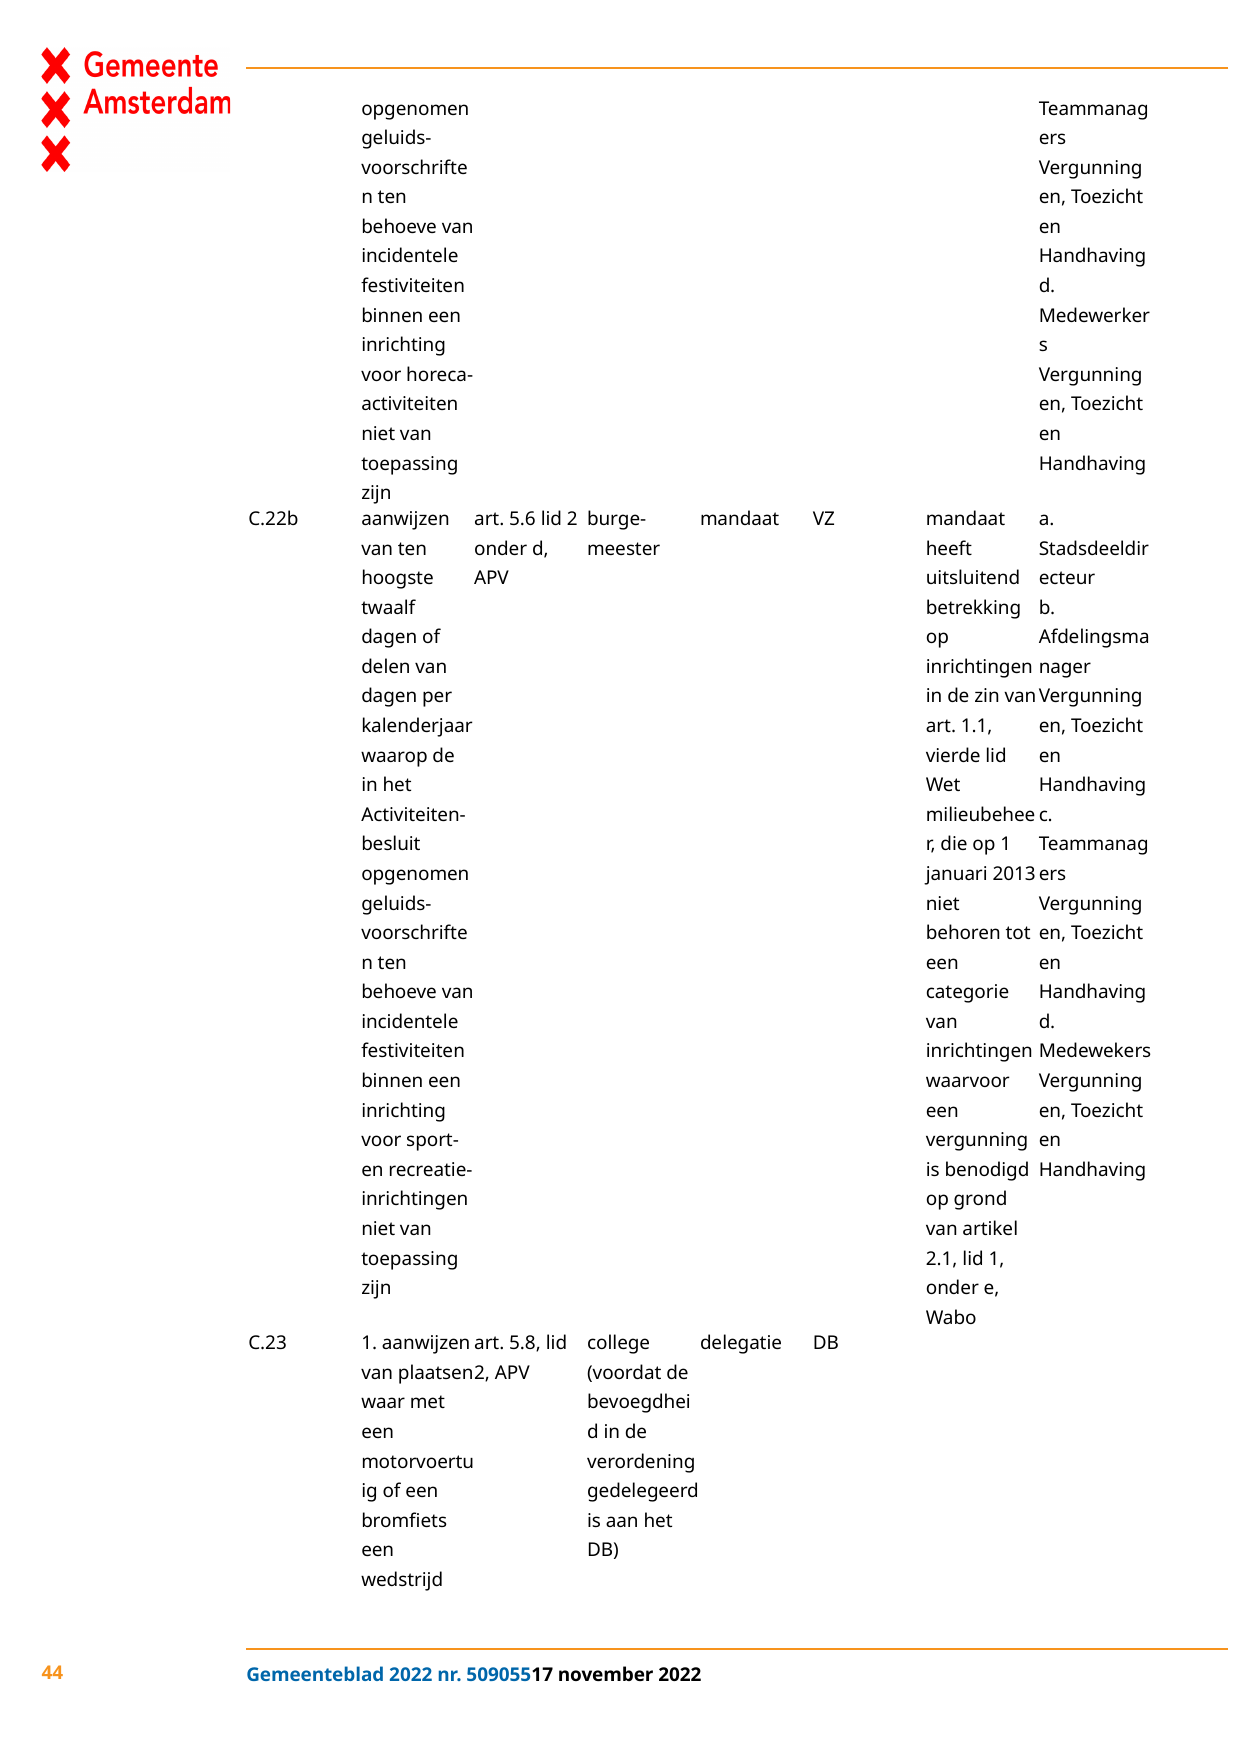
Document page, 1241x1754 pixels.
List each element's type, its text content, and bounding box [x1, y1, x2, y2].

table_cell [587, 95, 700, 505]
table_cell [700, 95, 813, 505]
table_cell DB [813, 1330, 926, 1592]
table_cell college (voordat de bevoegdheid in de verordening gedelegeerd is aan het DB) [587, 1330, 700, 1592]
table_cell [474, 95, 587, 505]
table_cell art. 5.8, lid 2, APV [474, 1330, 587, 1592]
table_cell [1039, 1330, 1152, 1592]
table_cell mandaat heeft uitsluitend betrekking op inrichtingen in de zin van art. 1.1, vierde lid Wet milieubeheer, die op 1 januari 2013 niet behoren tot een categorie van inrichtingen waarvoor een vergunning is benodigd op grond van artikel 2.1, lid 1, onder e, Wabo [926, 505, 1038, 1329]
table_cell Teammanagers Vergunningen, Toezicht en Handhaving d. Medewerkers Vergunningen, Toezicht en Handhaving [1039, 95, 1152, 505]
table_cell delegatie [700, 1330, 813, 1592]
table_cell [248, 95, 361, 505]
table_cell [813, 95, 926, 505]
table_cell [926, 1330, 1038, 1592]
table_cell mandaat [700, 505, 813, 1329]
table_cell opgenomen geluids-voorschriften ten behoeve van incidentele festiviteiten binnen een inrichting voor horeca-activiteiten niet van toepassing zijn [361, 95, 474, 505]
table_cell art. 5.6 lid 2 onder d, APV [474, 505, 587, 1329]
table_cell a. Stadsdeeldirecteur b. Afdelingsmanager Vergunningen, Toezicht en Handhaving c. Teammanagers Vergunningen, Toezicht en Handhaving d. Medewekers Vergunningen, Toezicht en Handhaving [1039, 505, 1152, 1329]
table_cell C.23 [248, 1330, 361, 1592]
picture [41, 47, 231, 172]
table_cell C.22b [248, 505, 361, 1329]
table_cell VZ [813, 505, 926, 1329]
table_cell burge-meester [587, 505, 700, 1329]
table_cell 1. aanwijzen van plaatsen waar met een motorvoertuig of een bromfiets een wedstrijd [361, 1330, 474, 1592]
table_cell aanwijzen van ten hoogste twaalf dagen of delen van dagen per kalenderjaar waarop de in het Activiteiten-besluit opgenomen geluids-voorschriften ten behoeve van incidentele festiviteiten binnen een inrichting voor sport- en recreatie-inrichtingen niet van toepassing zijn [361, 505, 474, 1329]
table_cell [926, 95, 1038, 505]
